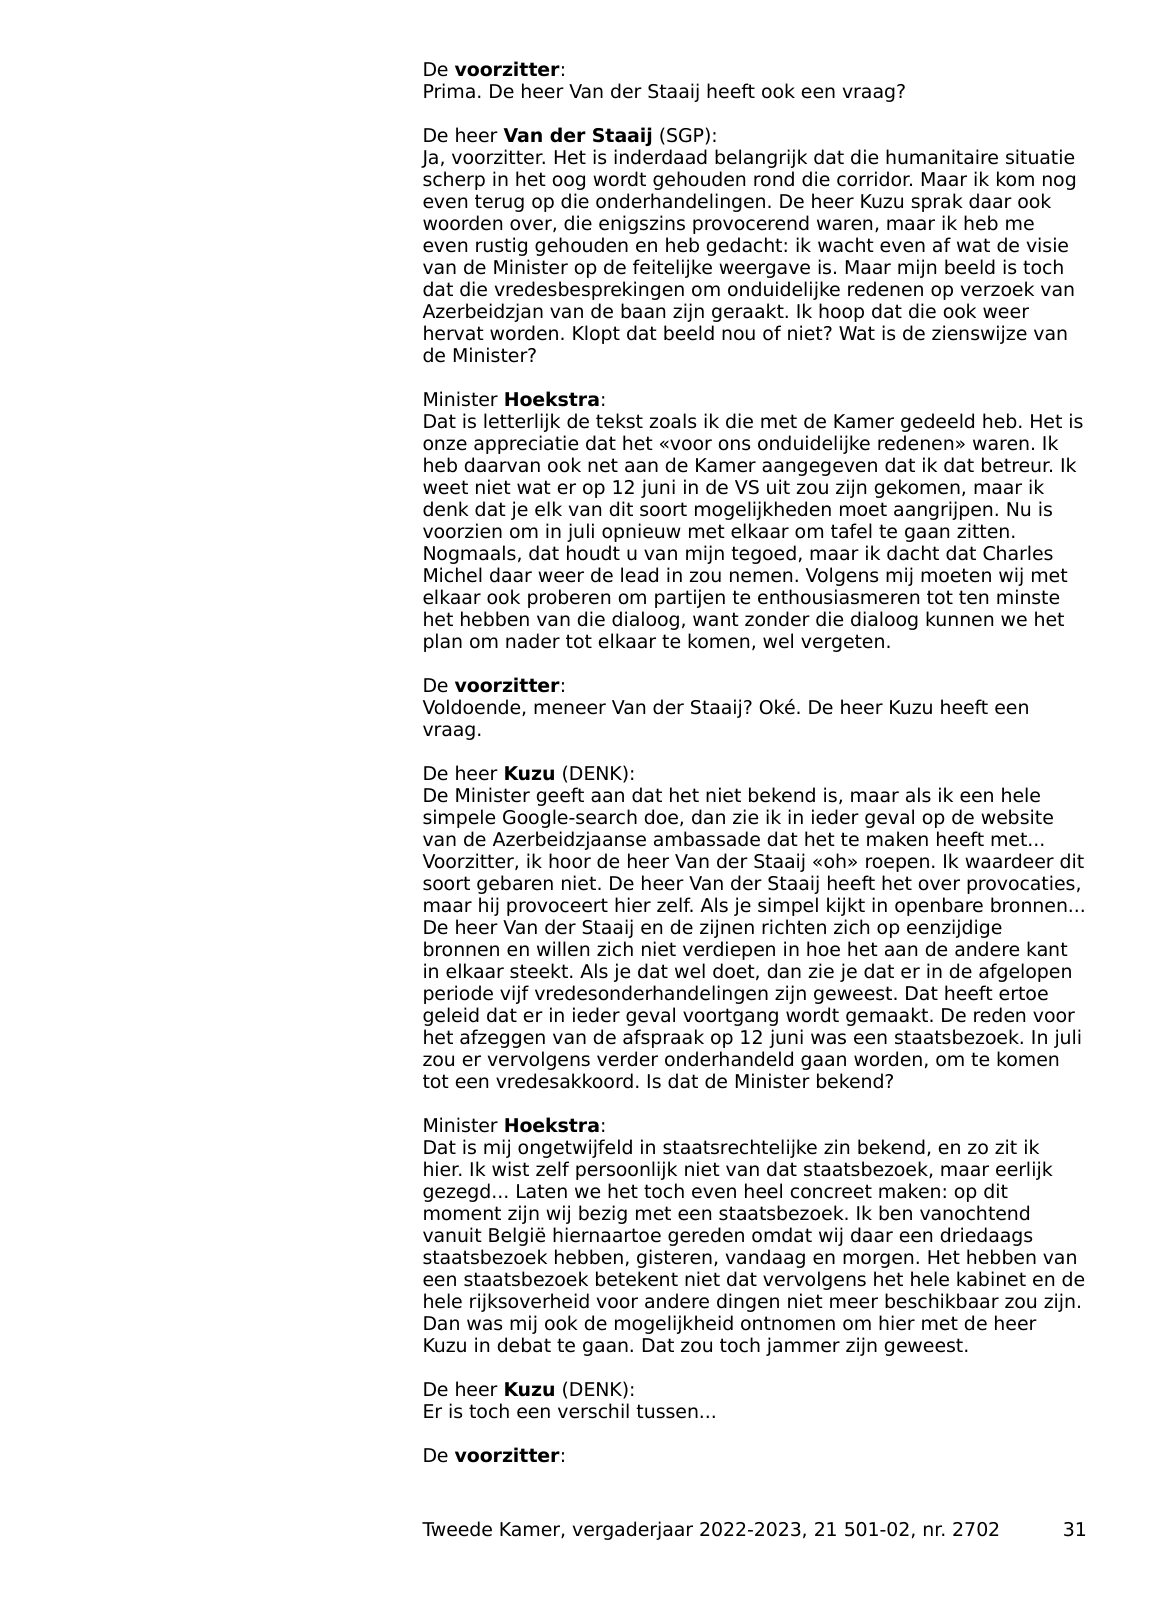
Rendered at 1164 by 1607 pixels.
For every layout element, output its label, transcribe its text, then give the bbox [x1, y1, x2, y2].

text De voorzitter: [422, 675, 1087, 697]
text Prima. De heer Van der Staaij heeft ook een vraag? [422, 81, 1087, 103]
text De heer Kuzu (DENK): [422, 1379, 1087, 1401]
text De Minister geeft aan dat het niet bekend is, maar als ik een hele simpele Google-search doe, dan zie ik in ieder geval op de website van de Azerbeidzjaanse ambassade dat het te maken heeft met... Voorzitter, ik hoor de heer Van der Staaij «oh» roepen. Ik waardeer dit soort gebaren niet. De heer Van der Staaij heeft het over provocaties, maar hij provoceert hier zelf. Als je simpel kijkt in openbare bronnen... De heer Van der Staaij en de zijnen richten zich op eenzijdige bronnen en willen zich niet verdiepen in hoe het aan de andere kant in elkaar steekt. Als je dat wel doet, dan zie je dat er in de afgelopen periode vijf vredesonderhandelingen zijn geweest. Dat heeft ertoe geleid dat er in ieder geval voortgang wordt gemaakt. De reden voor het afzeggen van de afspraak op 12 juni was een staatsbezoek. In juli zou er vervolgens verder onderhandeld gaan worden, om te komen tot een vredesakkoord. Is dat de Minister bekend? [422, 785, 1087, 1093]
text Dat is letterlijk de tekst zoals ik die met de Kamer gedeeld heb. Het is onze appreciatie dat het «voor ons onduidelijke redenen» waren. Ik heb daarvan ook net aan de Kamer aangegeven dat ik dat betreur. Ik weet niet wat er op 12 juni in de VS uit zou zijn gekomen, maar ik denk dat je elk van dit soort mogelijkheden moet aangrijpen. Nu is voorzien om in juli opnieuw met elkaar om tafel te gaan zitten. Nogmaals, dat houdt u van mijn tegoed, maar ik dacht dat Charles Michel daar weer de lead in zou nemen. Volgens mij moeten wij met elkaar ook proberen om partijen te enthousiasmeren tot ten minste het hebben van die dialoog, want zonder die dialoog kunnen we het plan om nader tot elkaar te komen, wel vergeten. [422, 411, 1087, 653]
text Ja, voorzitter. Het is inderdaad belangrijk dat die humanitaire situatie scherp in het oog wordt gehouden rond die corridor. Maar ik kom nog even terug op die onderhandelingen. De heer Kuzu sprak daar ook woorden over, die enigszins provocerend waren, maar ik heb me even rustig gehouden en heb gedacht: ik wacht even af wat de visie van de Minister op de feitelijke weergave is. Maar mijn beeld is toch dat die vredesbesprekingen om onduidelijke redenen op verzoek van Azerbeidzjan van de baan zijn geraakt. Ik hoop dat die ook weer hervat worden. Klopt dat beeld nou of niet? Wat is de zienswijze van de Minister? [422, 147, 1087, 367]
text De voorzitter: [422, 59, 1087, 81]
text De heer Van der Staaij (SGP): [422, 125, 1087, 147]
text Voldoende, meneer Van der Staaij? Oké. De heer Kuzu heeft een vraag. [422, 697, 1087, 741]
text Dat is mij ongetwijfeld in staatsrechtelijke zin bekend, en zo zit ik hier. Ik wist zelf persoonlijk niet van dat staatsbezoek, maar eerlijk gezegd... Laten we het toch even heel concreet maken: op dit moment zijn wij bezig met een staatsbezoek. Ik ben vanochtend vanuit België hiernaartoe gereden omdat wij daar een driedaags staatsbezoek hebben, gisteren, vandaag en morgen. Het hebben van een staatsbezoek betekent niet dat vervolgens het hele kabinet en de hele rijksoverheid voor andere dingen niet meer beschikbaar zou zijn. Dan was mij ook de mogelijkheid ontnomen om hier met de heer Kuzu in debat te gaan. Dat zou toch jammer zijn geweest. [422, 1137, 1087, 1357]
text De heer Kuzu (DENK): [422, 763, 1087, 785]
text Minister Hoekstra: [422, 1115, 1087, 1137]
text De voorzitter: [422, 1445, 1087, 1467]
text Minister Hoekstra: [422, 389, 1087, 411]
text Er is toch een verschil tussen... [422, 1401, 1087, 1423]
